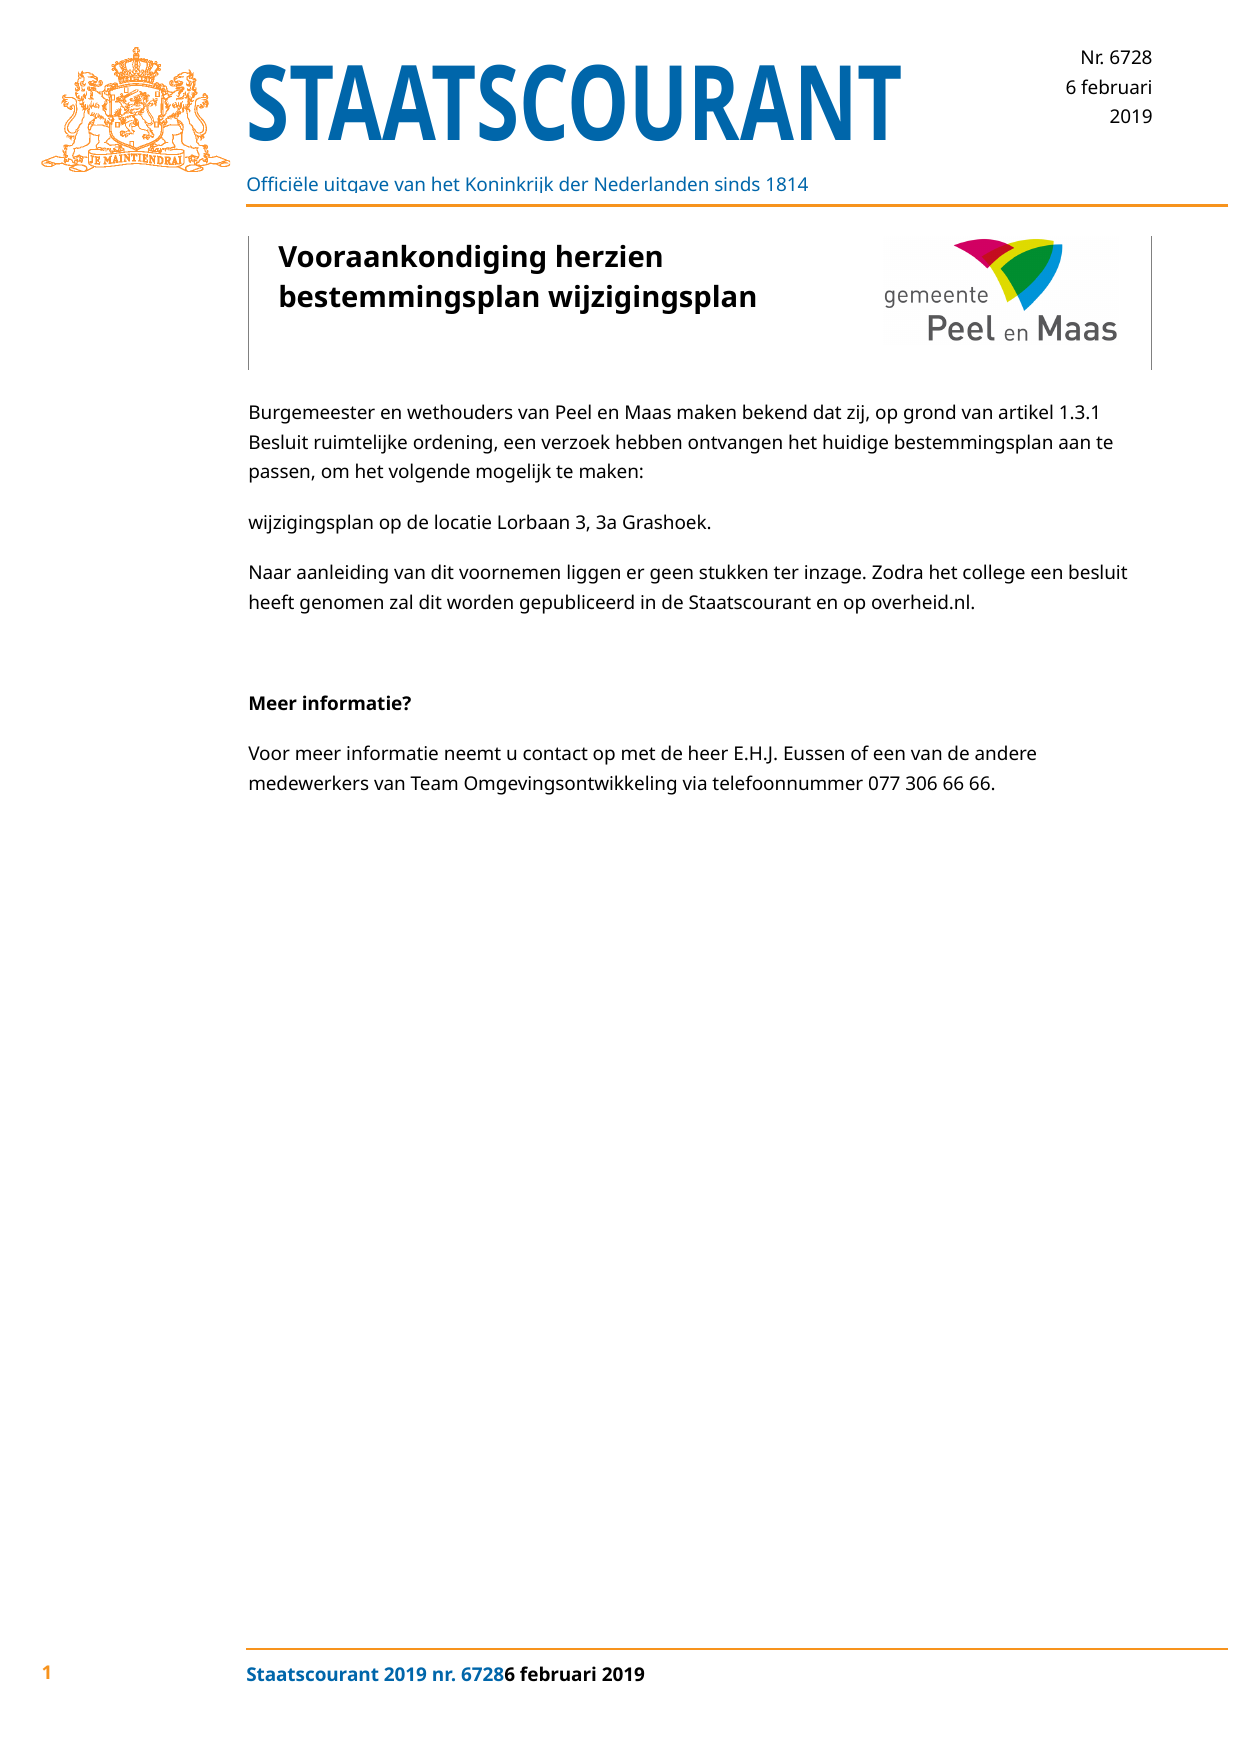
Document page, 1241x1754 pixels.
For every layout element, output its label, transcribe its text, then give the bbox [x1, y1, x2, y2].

picture [882, 236, 1119, 345]
table_header Vooraankondiging herzien bestemmingsplan wijzigingsplan [249, 236, 850, 370]
text Burgemeester en wethouders van Peel en Maas maken bekend dat zij, op grond van artikel 1.3.1 Besluit ruimtelijke ordening, een verzoek hebben ontvangen het huidige bestemmingsplan aan te passen, om het volgende mogelijk te maken: [248, 399, 1152, 484]
text Voor meer informatie neemt u contact op met de heer E.H.J. Eussen of een van de andere medewerkers van Team Omgevingsontwikkeling via telefoonnummer 077 306 66 66. [248, 740, 1152, 796]
picture [41, 47, 231, 172]
table_header [850, 236, 1151, 370]
text Naar aanleiding van dit voornemen liggen er geen stukken ter inzage. Zodra het college een besluit heeft genomen zal dit worden gepubliceerd in de Staatscourant en op overheid.nl. [248, 559, 1152, 615]
text Meer informatie? [248, 690, 1152, 716]
text wijzigingsplan op de locatie Lorbaan 3, 3a Grashoek. [248, 509, 1152, 535]
